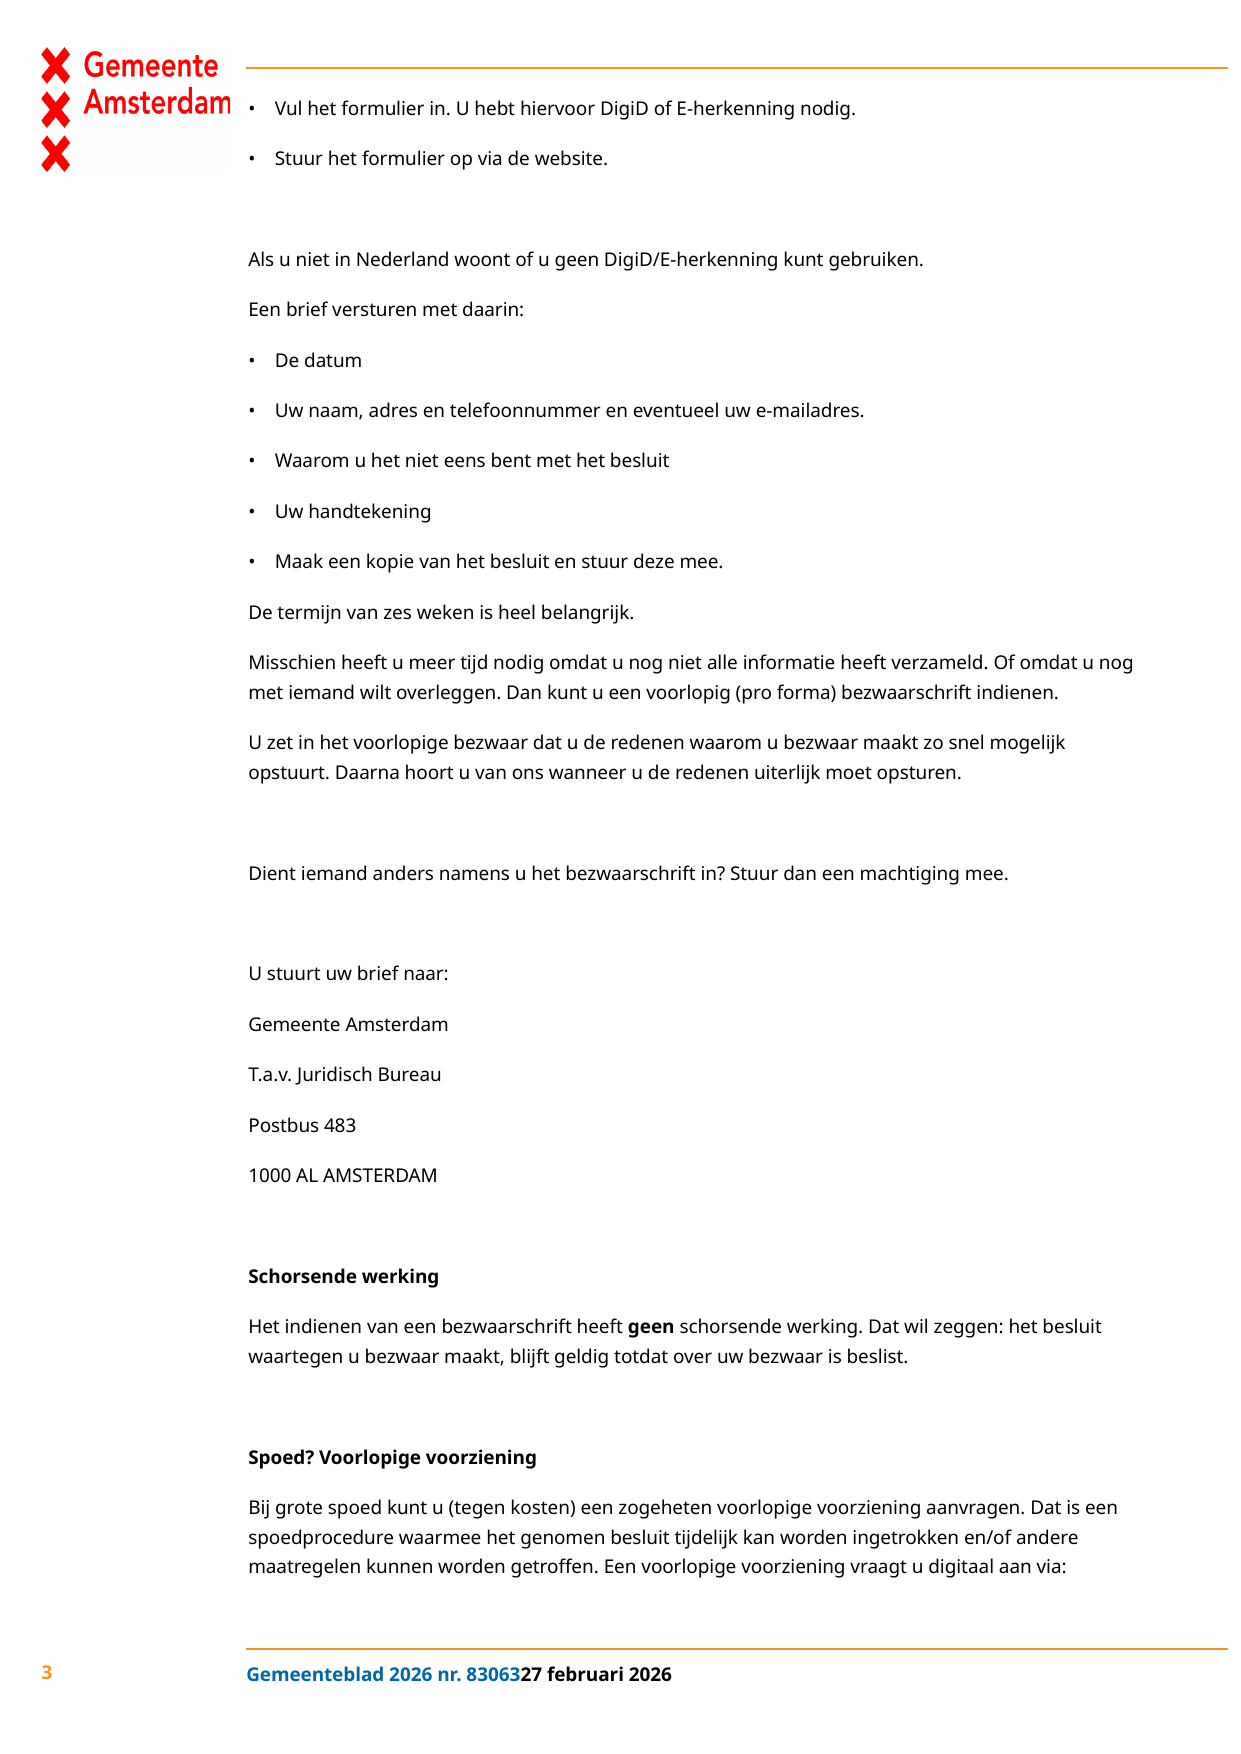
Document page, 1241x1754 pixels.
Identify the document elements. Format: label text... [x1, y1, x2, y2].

text Spoed? Voorlopige voorziening [248, 1444, 1152, 1470]
text Schorsende werking [248, 1263, 1152, 1289]
text • Maak een kopie van het besluit en stuur deze mee. [248, 548, 1152, 574]
text Het indienen van een bezwaarschrift heeft geen schorsende werking. Dat wil zeggen: het besluit waartegen u bezwaar maakt, blijft geldig totdat over uw bezwaar is beslist. [248, 1313, 1152, 1369]
text Een brief versturen met daarin: [248, 296, 1152, 322]
text T.a.v. Juridisch Bureau [248, 1061, 1152, 1087]
text • De datum [248, 347, 1152, 373]
text • Uw naam, adres en telefoonnummer en eventueel uw e-mailadres. [248, 397, 1152, 423]
text Dient iemand anders namens u het bezwaarschrift in? Stuur dan een machtiging mee. [248, 860, 1152, 886]
text U zet in het voorlopige bezwaar dat u de redenen waarom u bezwaar maakt zo snel mogelijk opstuurt. Daarna hoort u van ons wanneer u de redenen uiterlijk moet opsturen. [248, 729, 1152, 785]
text Als u niet in Nederland woont of u geen DigiD/E-herkenning kunt gebruiken. [248, 246, 1152, 272]
text 1000 AL AMSTERDAM [248, 1162, 1152, 1188]
text U stuurt uw brief naar: [248, 961, 1152, 986]
text • Vul het formulier in. U hebt hiervoor DigiD of E-herkenning nodig. [248, 95, 1152, 121]
text Gemeente Amsterdam [248, 1011, 1152, 1037]
text De termijn van zes weken is heel belangrijk. [248, 599, 1152, 625]
text • Waarom u het niet eens bent met het besluit [248, 448, 1152, 473]
text • Uw handtekening [248, 498, 1152, 524]
text Misschien heeft u meer tijd nodig omdat u nog niet alle informatie heeft verzameld. Of omdat u nog met iemand wilt overleggen. Dan kunt u een voorlopig (pro forma) bezwaarschrift indienen. [248, 649, 1152, 705]
picture [41, 47, 231, 172]
text Postbus 483 [248, 1112, 1152, 1138]
text Bij grote spoed kunt u (tegen kosten) een zogeheten voorlopige voorziening aanvragen. Dat is een spoedprocedure waarmee het genomen besluit tijdelijk kan worden ingetrokken en/of andere maatregelen kunnen worden getroffen. Een voorlopige voorziening vraagt u digitaal aan via: [248, 1494, 1152, 1579]
text • Stuur het formulier op via de website. [248, 145, 1152, 171]
